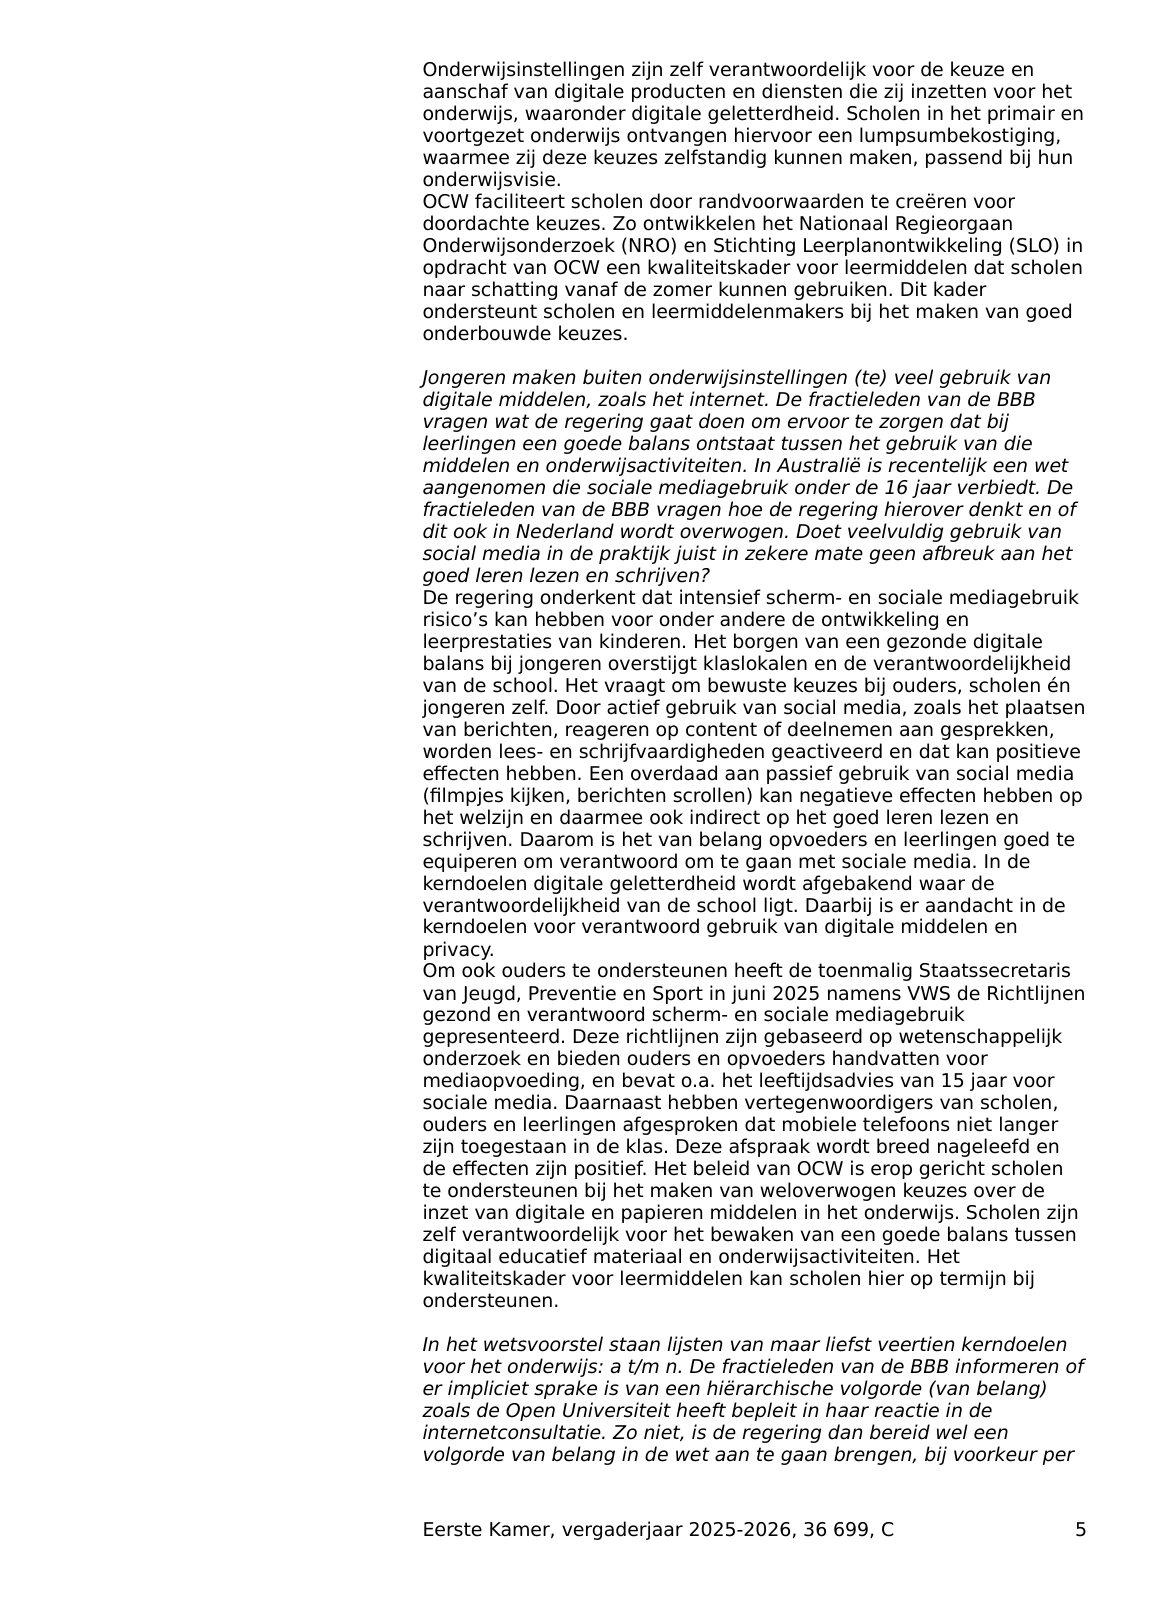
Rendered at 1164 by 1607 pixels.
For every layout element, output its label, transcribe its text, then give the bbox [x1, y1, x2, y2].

text Jongeren maken buiten onderwijsinstellingen (te) veel gebruik van digitale middelen, zoals het internet. De fractieleden van de BBB vragen wat de regering gaat doen om ervoor te zorgen dat bij leerlingen een goede balans ontstaat tussen het gebruik van die middelen en onderwijsactiviteiten. In Australië is recentelijk een wet aangenomen die sociale mediagebruik onder de 16 jaar verbiedt. De fractieleden van de BBB vragen hoe de regering hierover denkt en of dit ook in Nederland wordt overwogen. Doet veelvuldig gebruik van social media in de praktijk juist in zekere mate geen afbreuk aan het goed leren lezen en schrijven? [422, 367, 1087, 587]
text In het wetsvoorstel staan lijsten van maar liefst veertien kerndoelen voor het onderwijs: a t/m n. De fractieleden van de BBB informeren of er impliciet sprake is van een hiërarchische volgorde (van belang) zoals de Open Universiteit heeft bepleit in haar reactie in de internetconsultatie. Zo niet, is de regering dan bereid wel een volgorde van belang in de wet aan te gaan brengen, bij voorkeur per [422, 1334, 1087, 1466]
text Om ook ouders te ondersteunen heeft de toenmalig Staatssecretaris van Jeugd, Preventie en Sport in juni 2025 namens VWS de Richtlijnen gezond en verantwoord scherm- en sociale mediagebruik gepresenteerd. Deze richtlijnen zijn gebaseerd op wetenschappelijk onderzoek en bieden ouders en opvoeders handvatten voor mediaopvoeding, en bevat o.a. het leeftijdsadvies van 15 jaar voor sociale media. Daarnaast hebben vertegenwoordigers van scholen, ouders en leerlingen afgesproken dat mobiele telefoons niet langer zijn toegestaan in de klas. Deze afspraak wordt breed nageleefd en de effecten zijn positief. Het beleid van OCW is erop gericht scholen te ondersteunen bij het maken van weloverwogen keuzes over de inzet van digitale en papieren middelen in het onderwijs. Scholen zijn zelf verantwoordelijk voor het bewaken van een goede balans tussen digitaal educatief materiaal en onderwijsactiviteiten. Het kwaliteitskader voor leermiddelen kan scholen hier op termijn bij ondersteunen. [422, 960, 1087, 1312]
text Onderwijsinstellingen zijn zelf verantwoordelijk voor de keuze en aanschaf van digitale producten en diensten die zij inzetten voor het onderwijs, waaronder digitale geletterdheid. Scholen in het primair en voortgezet onderwijs ontvangen hiervoor een lumpsumbekostiging, waarmee zij deze keuzes zelfstandig kunnen maken, passend bij hun onderwijsvisie. [422, 59, 1087, 191]
text De regering onderkent dat intensief scherm- en sociale mediagebruik risico’s kan hebben voor onder andere de ontwikkeling en leerprestaties van kinderen. Het borgen van een gezonde digitale balans bij jongeren overstijgt klaslokalen en de verantwoordelijkheid van de school. Het vraagt om bewuste keuzes bij ouders, scholen én jongeren zelf. Door actief gebruik van social media, zoals het plaatsen van berichten, reageren op content of deelnemen aan gesprekken, worden lees- en schrijfvaardigheden geactiveerd en dat kan positieve effecten hebben. Een overdaad aan passief gebruik van social media (filmpjes kijken, berichten scrollen) kan negatieve effecten hebben op het welzijn en daarmee ook indirect op het goed leren lezen en schrijven. Daarom is het van belang opvoeders en leerlingen goed te equiperen om verantwoord om te gaan met sociale media. In de kerndoelen digitale geletterdheid wordt afgebakend waar de verantwoordelijkheid van de school ligt. Daarbij is er aandacht in de kerndoelen voor verantwoord gebruik van digitale middelen en privacy. [422, 587, 1087, 960]
text OCW faciliteert scholen door randvoorwaarden te creëren voor doordachte keuzes. Zo ontwikkelen het Nationaal Regieorgaan Onderwijsonderzoek (NRO) en Stichting Leerplanontwikkeling (SLO) in opdracht van OCW een kwaliteitskader voor leermiddelen dat scholen naar schatting vanaf de zomer kunnen gebruiken. Dit kader ondersteunt scholen en leermiddelenmakers bij het maken van goed onderbouwde keuzes. [422, 191, 1087, 345]
